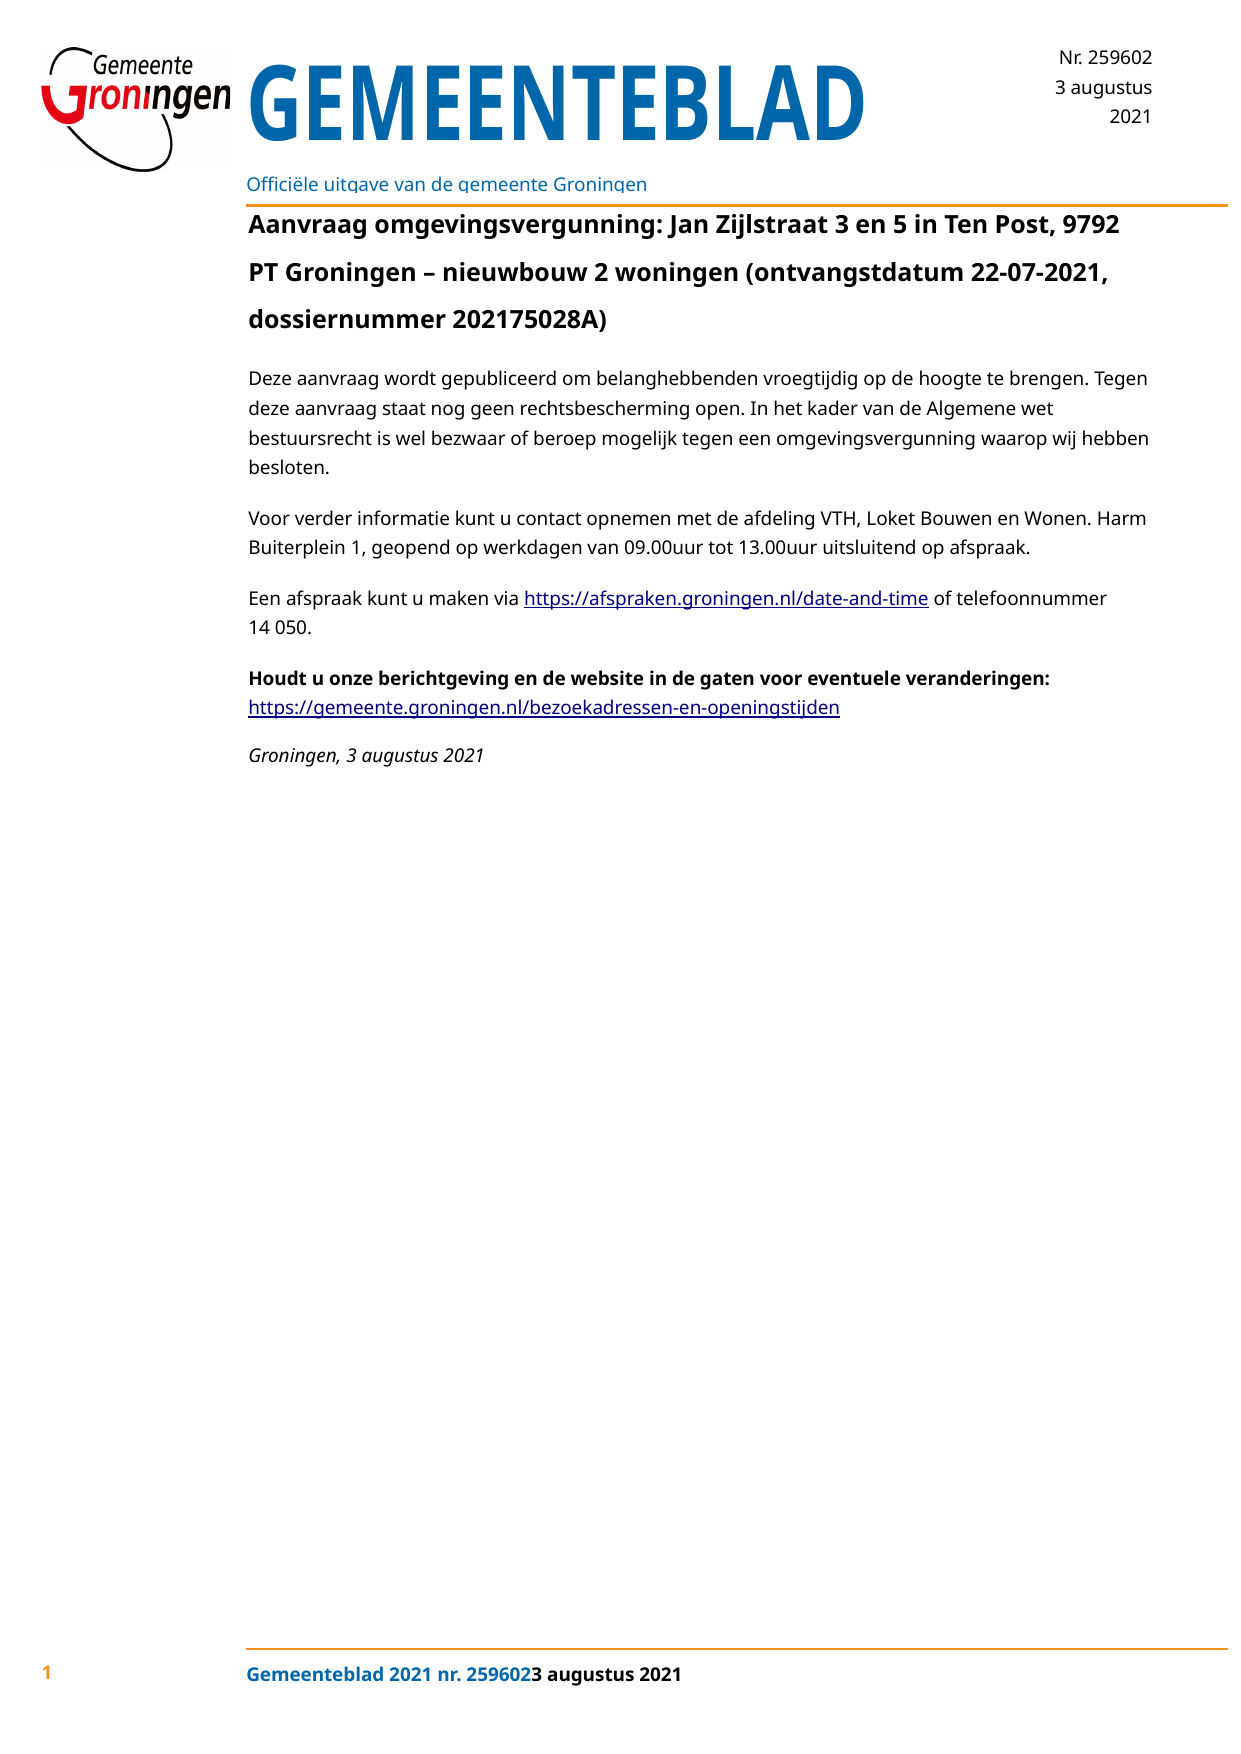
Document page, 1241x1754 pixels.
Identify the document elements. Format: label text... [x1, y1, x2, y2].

picture [41, 47, 231, 172]
text Groningen, 3 augustus 2021 [248, 742, 1152, 768]
text Aanvraag omgevingsvergunning: Jan Zijlstraat 3 en 5 in Ten Post, 9792 PT Groningen – nieuwbouw 2 woningen (ontvangstdatum 22-07-2021, dossiernummer 202175028A) [248, 207, 1152, 336]
text Voor verder informatie kunt u contact opnemen met de afdeling VTH, Loket Bouwen en Wonen. Harm Buiterplein 1, geopend op werkdagen van 09.00uur tot 13.00uur uitsluitend op afspraak. [248, 505, 1152, 560]
text Een afspraak kunt u maken via https://afspraken.groningen.nl/date-and-time of telefoonnummer 14 050. [248, 585, 1152, 640]
text Deze aanvraag wordt gepubliceerd om belanghebbenden vroegtijdig op de hoogte te brengen. Tegen deze aanvraag staat nog geen rechtsbescherming open. In het kader van de Algemene wet bestuursrecht is wel bezwaar of beroep mogelijk tegen een omgevingsvergunning waarop wij hebben besloten. [248, 366, 1152, 480]
text Houdt u onze berichtgeving en de website in de gaten voor eventuele veranderingen: https://gemeente.groningen.nl/bezoekadressen-en-openingstijden [248, 665, 1152, 720]
